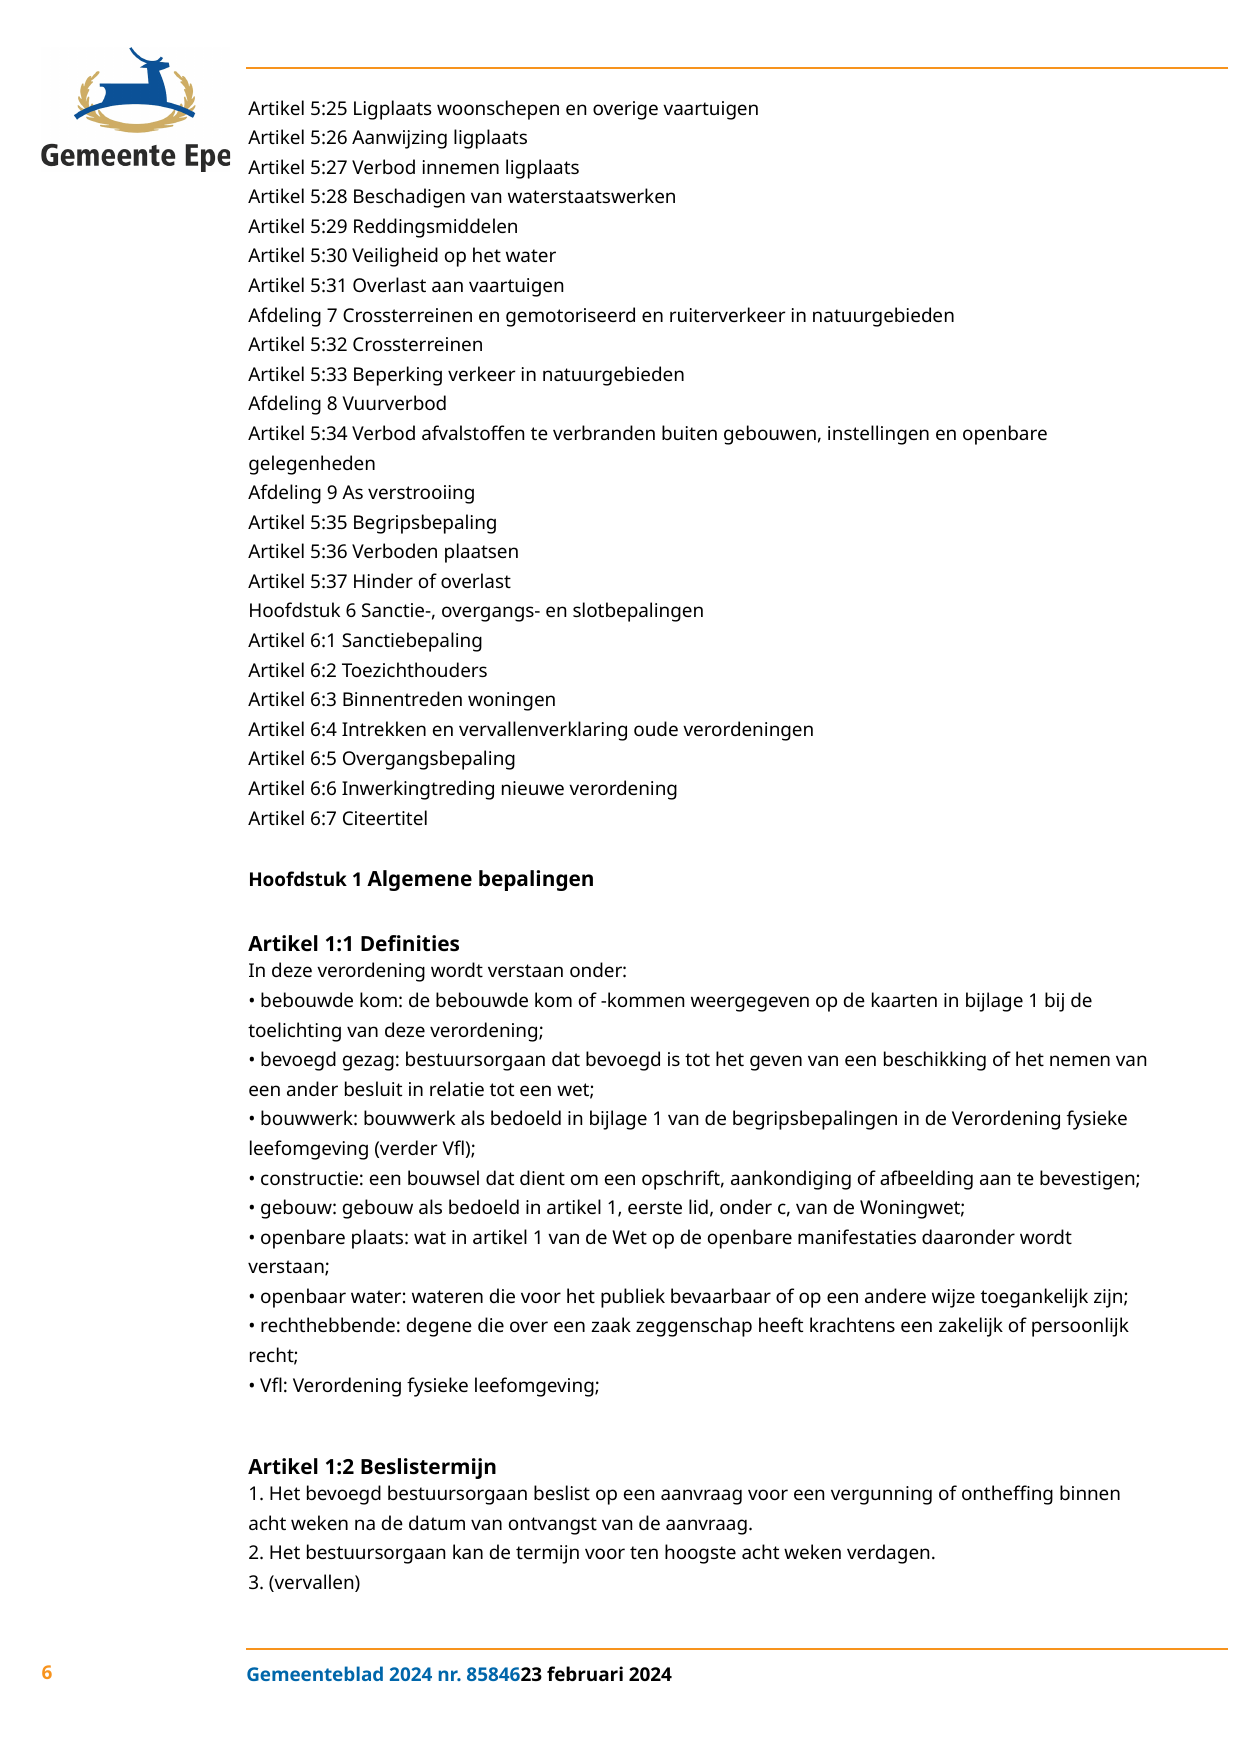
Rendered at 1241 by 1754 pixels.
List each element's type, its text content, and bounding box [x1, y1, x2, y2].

text • rechthebbende: degene die over een zaak zeggenschap heeft krachtens een zakelijk of persoonlijk recht; [248, 1313, 1152, 1368]
text Artikel 5:25 Ligplaats woonschepen en overige vaartuigen [248, 95, 1152, 121]
text Artikel 5:33 Beperking verkeer in natuurgebieden [248, 361, 1152, 387]
text Afdeling 9 As verstrooiing [248, 479, 1152, 505]
text Afdeling 7 Crossterreinen en gemotoriseerd en ruiterverkeer in natuurgebieden [248, 302, 1152, 328]
text Artikel 6:5 Overgangsbepaling [248, 746, 1152, 771]
text Artikel 6:6 Inwerkingtreding nieuwe verordening [248, 775, 1152, 801]
text Artikel 5:30 Veiligheid op het water [248, 243, 1152, 268]
text • bouwwerk: bouwwerk als bedoeld in bijlage 1 van de begripsbepalingen in de Verordening fysieke leefomgeving (verder Vfl); [248, 1106, 1152, 1161]
text • gebouw: gebouw als bedoeld in artikel 1, eerste lid, onder c, van de Woningwet; [248, 1194, 1152, 1220]
text • Vfl: Verordening fysieke leefomgeving; [248, 1372, 1152, 1398]
text • bevoegd gezag: bestuursorgaan dat bevoegd is tot het geven van een beschikking of het nemen van een ander besluit in relatie tot een wet; [248, 1046, 1152, 1102]
text Artikel 5:31 Overlast aan vaartuigen [248, 272, 1152, 298]
picture [41, 47, 231, 172]
text Artikel 5:27 Verbod innemen ligplaats [248, 154, 1152, 180]
text • openbare plaats: wat in artikel 1 van de Wet op de openbare manifestaties daaronder wordt verstaan; [248, 1224, 1152, 1279]
text Artikel 5:28 Beschadigen van waterstaatswerken [248, 183, 1152, 209]
text Artikel 5:32 Crossterreinen [248, 331, 1152, 357]
text In deze verordening wordt verstaan onder: [248, 958, 1152, 983]
text Artikel 5:35 Begripsbepaling [248, 509, 1152, 535]
text 2. Het bestuursorgaan kan de termijn voor ten hoogste acht weken verdagen. [248, 1539, 1152, 1565]
text • openbaar water: wateren die voor het publiek bevaarbaar of op een andere wijze toegankelijk zijn; [248, 1283, 1152, 1309]
text Artikel 5:34 Verbod afvalstoffen te verbranden buiten gebouwen, instellingen en openbare gelegenheden [248, 420, 1152, 476]
text Artikel 1:2 Beslistermijn [248, 1452, 1152, 1480]
text • constructie: een bouwsel dat dient om een opschrift, aankondiging of afbeelding aan te bevestigen; [248, 1165, 1152, 1191]
text Artikel 5:36 Verboden plaatsen [248, 538, 1152, 564]
text Afdeling 8 Vuurverbod [248, 391, 1152, 416]
text Hoofdstuk 6 Sanctie-, overgangs- en slotbepalingen [248, 598, 1152, 623]
text Hoofdstuk 1 Algemene bepalingen [248, 864, 1152, 892]
text Artikel 5:29 Reddingsmiddelen [248, 213, 1152, 239]
text • bebouwde kom: de bebouwde kom of -kommen weergegeven op de kaarten in bijlage 1 bij de toelichting van deze verordening; [248, 987, 1152, 1043]
text Artikel 1:1 Definities [248, 929, 1152, 958]
text 3. (vervallen) [248, 1569, 1152, 1595]
text Artikel 6:4 Intrekken en vervallenverklaring oude verordeningen [248, 716, 1152, 742]
text Artikel 6:2 Toezichthouders [248, 657, 1152, 683]
text Artikel 5:26 Aanwijzing ligplaats [248, 124, 1152, 150]
text Artikel 5:37 Hinder of overlast [248, 568, 1152, 594]
text Artikel 6:1 Sanctiebepaling [248, 627, 1152, 653]
text 1. Het bevoegd bestuursorgaan beslist op een aanvraag voor een vergunning of ontheffing binnen acht weken na de datum van ontvangst van de aanvraag. [248, 1480, 1152, 1536]
text Artikel 6:3 Binnentreden woningen [248, 686, 1152, 712]
text Artikel 6:7 Citeertitel [248, 805, 1152, 831]
